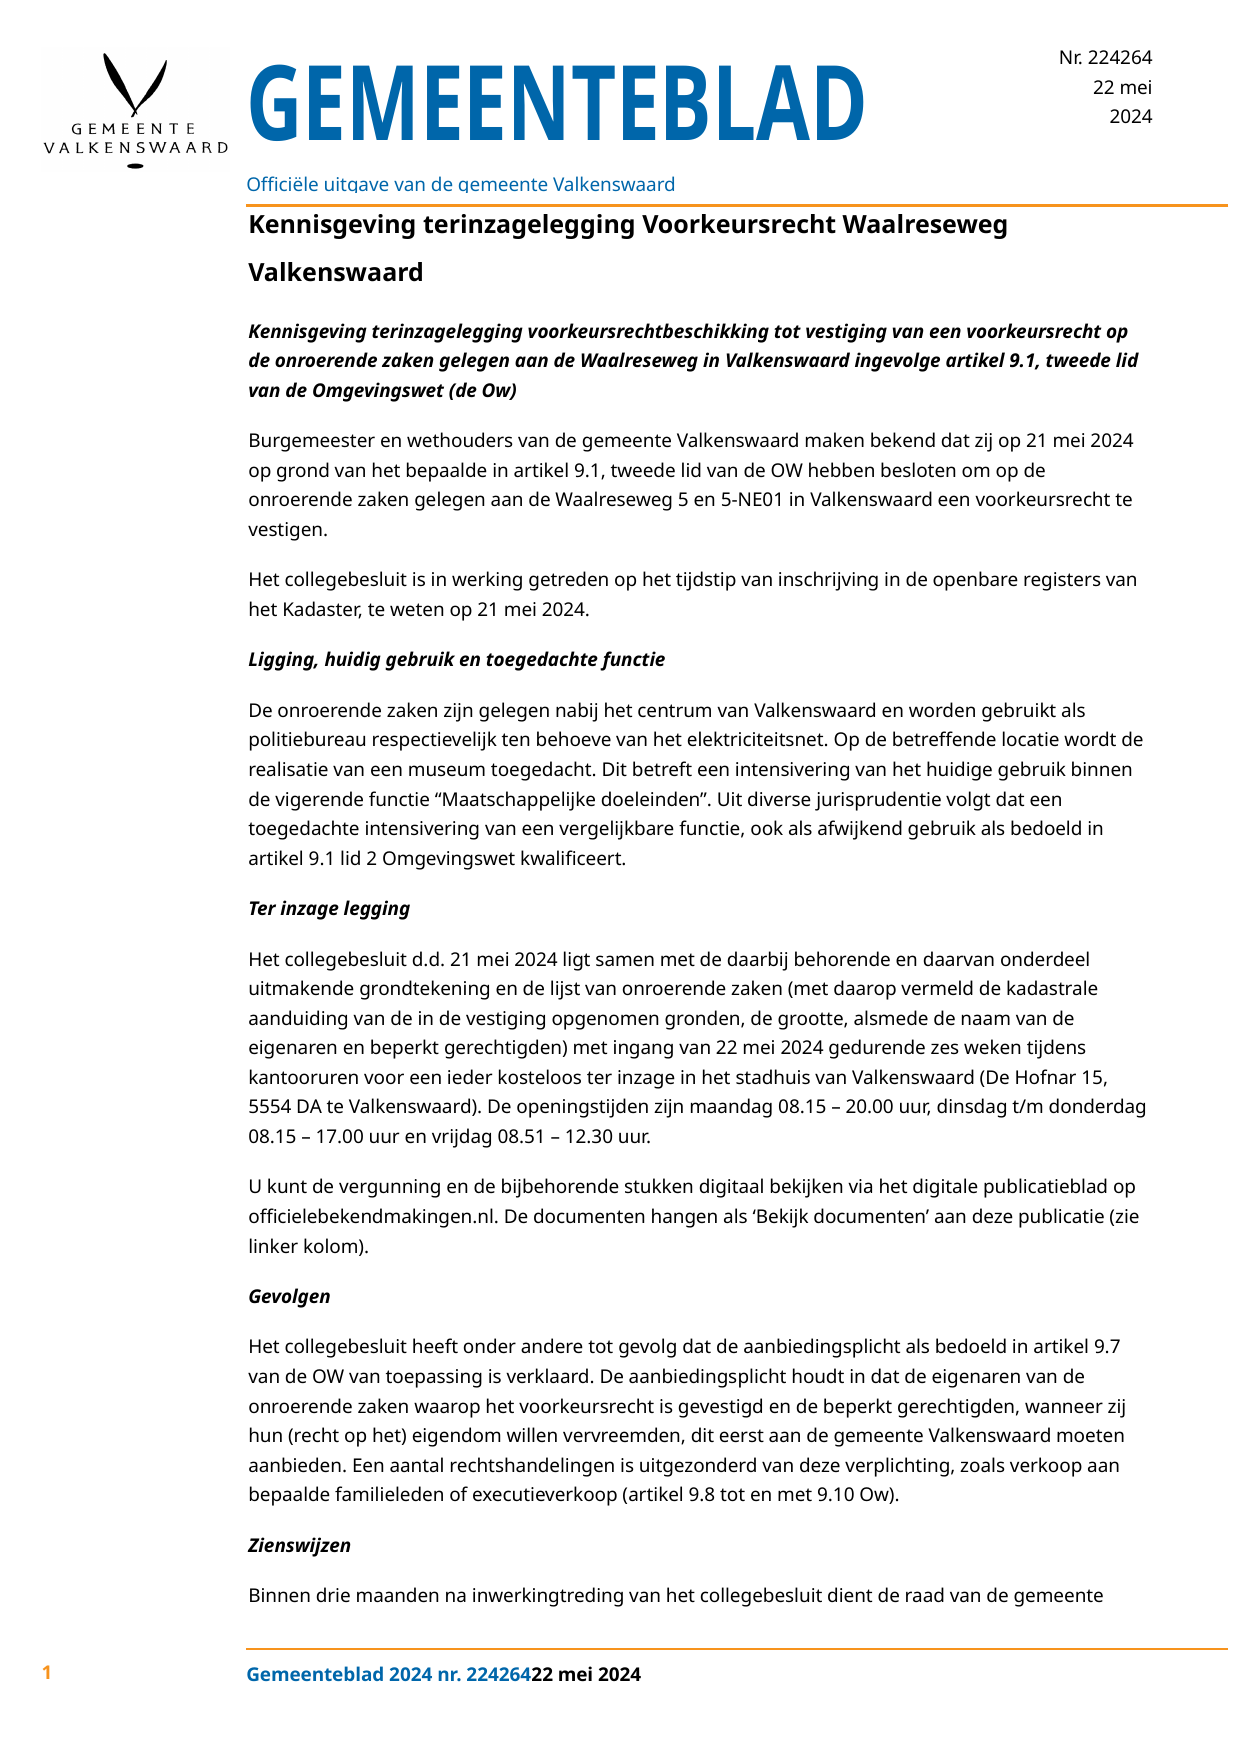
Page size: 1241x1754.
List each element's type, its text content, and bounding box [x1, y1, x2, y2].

text Kennisgeving terinzagelegging voorkeursrechtbeschikking tot vestiging van een voorkeursrecht op de onroerende zaken gelegen aan de Waalreseweg in Valkenswaard ingevolge artikel 9.1, tweede lid van de Omgevingswet (de Ow) [248, 318, 1152, 403]
text U kunt de vergunning en de bijbehorende stukken digitaal bekijken via het digitale publicatieblad op officielebekendmakingen.nl. De documenten hangen als ‘Bekijk documenten’ aan deze publicatie (zie linker kolom). [248, 1174, 1152, 1259]
text Burgemeester en wethouders van de gemeente Valkenswaard maken bekend dat zij op 21 mei 2024 op grond van het bepaalde in artikel 9.1, tweede lid van de OW hebben besloten om op de onroerende zaken gelegen aan de Waalreseweg 5 en 5-NE01 in Valkenswaard een voorkeursrecht te vestigen. [248, 427, 1152, 542]
text Het collegebesluit d.d. 21 mei 2024 ligt samen met de daarbij behorende en daarvan onderdeel uitmakende grondtekening en de lijst van onroerende zaken (met daarop vermeld de kadastrale aanduiding van de in de vestiging opgenomen gronden, de grootte, alsmede de naam van de eigenaren en beperkt gerechtigden) met ingang van 22 mei 2024 gedurende zes weken tijdens kantooruren voor een ieder kosteloos ter inzage in het stadhuis van Valkenswaard (De Hofnar 15, 5554 DA te Valkenswaard). De openingstijden zijn maandag 08.15 – 20.00 uur, dinsdag t/m donderdag 08.15 – 17.00 uur en vrijdag 08.51 – 12.30 uur. [248, 946, 1152, 1149]
text Ligging, huidig gebruik en toegedachte functie [248, 647, 1152, 672]
picture [41, 47, 231, 172]
text Het collegebesluit heeft onder andere tot gevolg dat de aanbiedingsplicht als bedoeld in artikel 9.7 van de OW van toepassing is verklaard. De aanbiedings­plicht houdt in dat de eigenaren van de onroerende zaken waarop het voorkeursrecht is gevestigd en de beperkt gerechtigden, wanneer zij hun (recht op het) eigendom willen vervreemden, dit eerst aan de gemeente Valkenswaard moeten aanbieden. Een aantal rechtshandelingen is uitgezonderd van deze verplichting, zoals verkoop aan bepaalde familieleden of executieverkoop (artikel 9.8 tot en met 9.10 Ow). [248, 1334, 1152, 1507]
text Zienswijzen [248, 1532, 1152, 1558]
text Binnen drie maanden na inwerkingtreding van het collegebesluit dient de raad van de gemeente [248, 1582, 1152, 1608]
text Gevolgen [248, 1283, 1152, 1309]
text Ter inzage legging [248, 895, 1152, 921]
text Kennisgeving terinzagelegging Voorkeursrecht Waalreseweg Valkenswaard [248, 207, 1152, 288]
text De onroerende zaken zijn gelegen nabij het centrum van Valkenswaard en worden gebruikt als politiebureau respectievelijk ten behoeve van het elektriciteitsnet. Op de betreffende locatie wordt de realisatie van een museum toegedacht. Dit betreft een intensivering van het huidige gebruik binnen de vigerende functie “Maatschappelijke doeleinden”. Uit diverse jurisprudentie volgt dat een toegedachte intensivering van een vergelijkbare functie, ook als afwijkend gebruik als bedoeld in artikel 9.1 lid 2 Omgevingswet kwalificeert. [248, 697, 1152, 871]
text Het collegebesluit is in werking getreden op het tijdstip van inschrijving in de openbare registers van het Kadaster, te weten op 21 mei 2024. [248, 567, 1152, 622]
